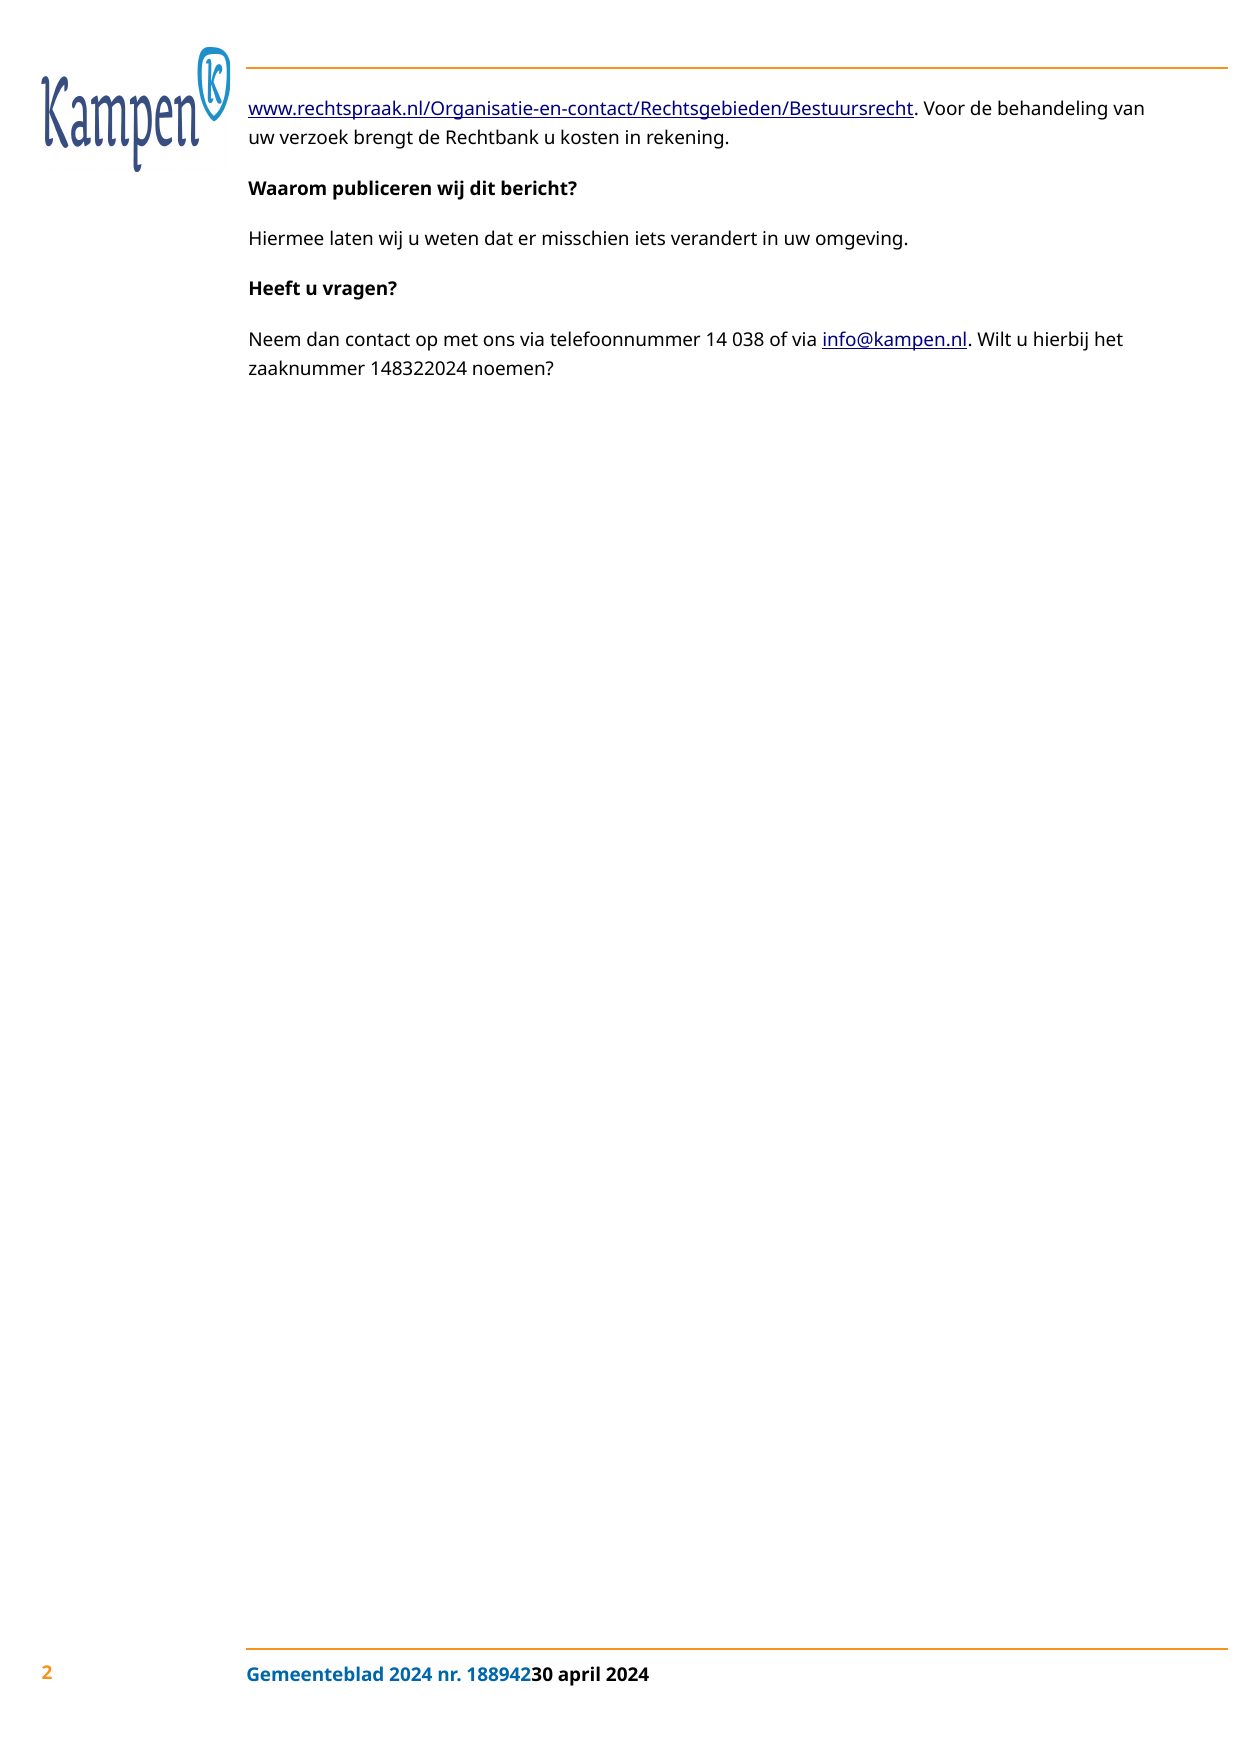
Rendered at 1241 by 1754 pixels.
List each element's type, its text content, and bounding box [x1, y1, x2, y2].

text Waarom publiceren wij dit bericht? [248, 175, 1152, 201]
text Heeft u vragen? [248, 276, 1152, 301]
text www.rechtspraak.nl/Organisatie-en-contact/Rechtsgebieden/Bestuursrecht. Voor de behandeling van uw verzoek brengt de Rechtbank u kosten in rekening. [248, 95, 1152, 150]
picture [41, 47, 231, 172]
text Neem dan contact op met ons via telefoonnummer 14 038 of via info@kampen.nl. Wilt u hierbij het zaaknummer 148322024 noemen? [248, 326, 1152, 381]
text Hiermee laten wij u weten dat er misschien iets verandert in uw omgeving. [248, 225, 1152, 251]
